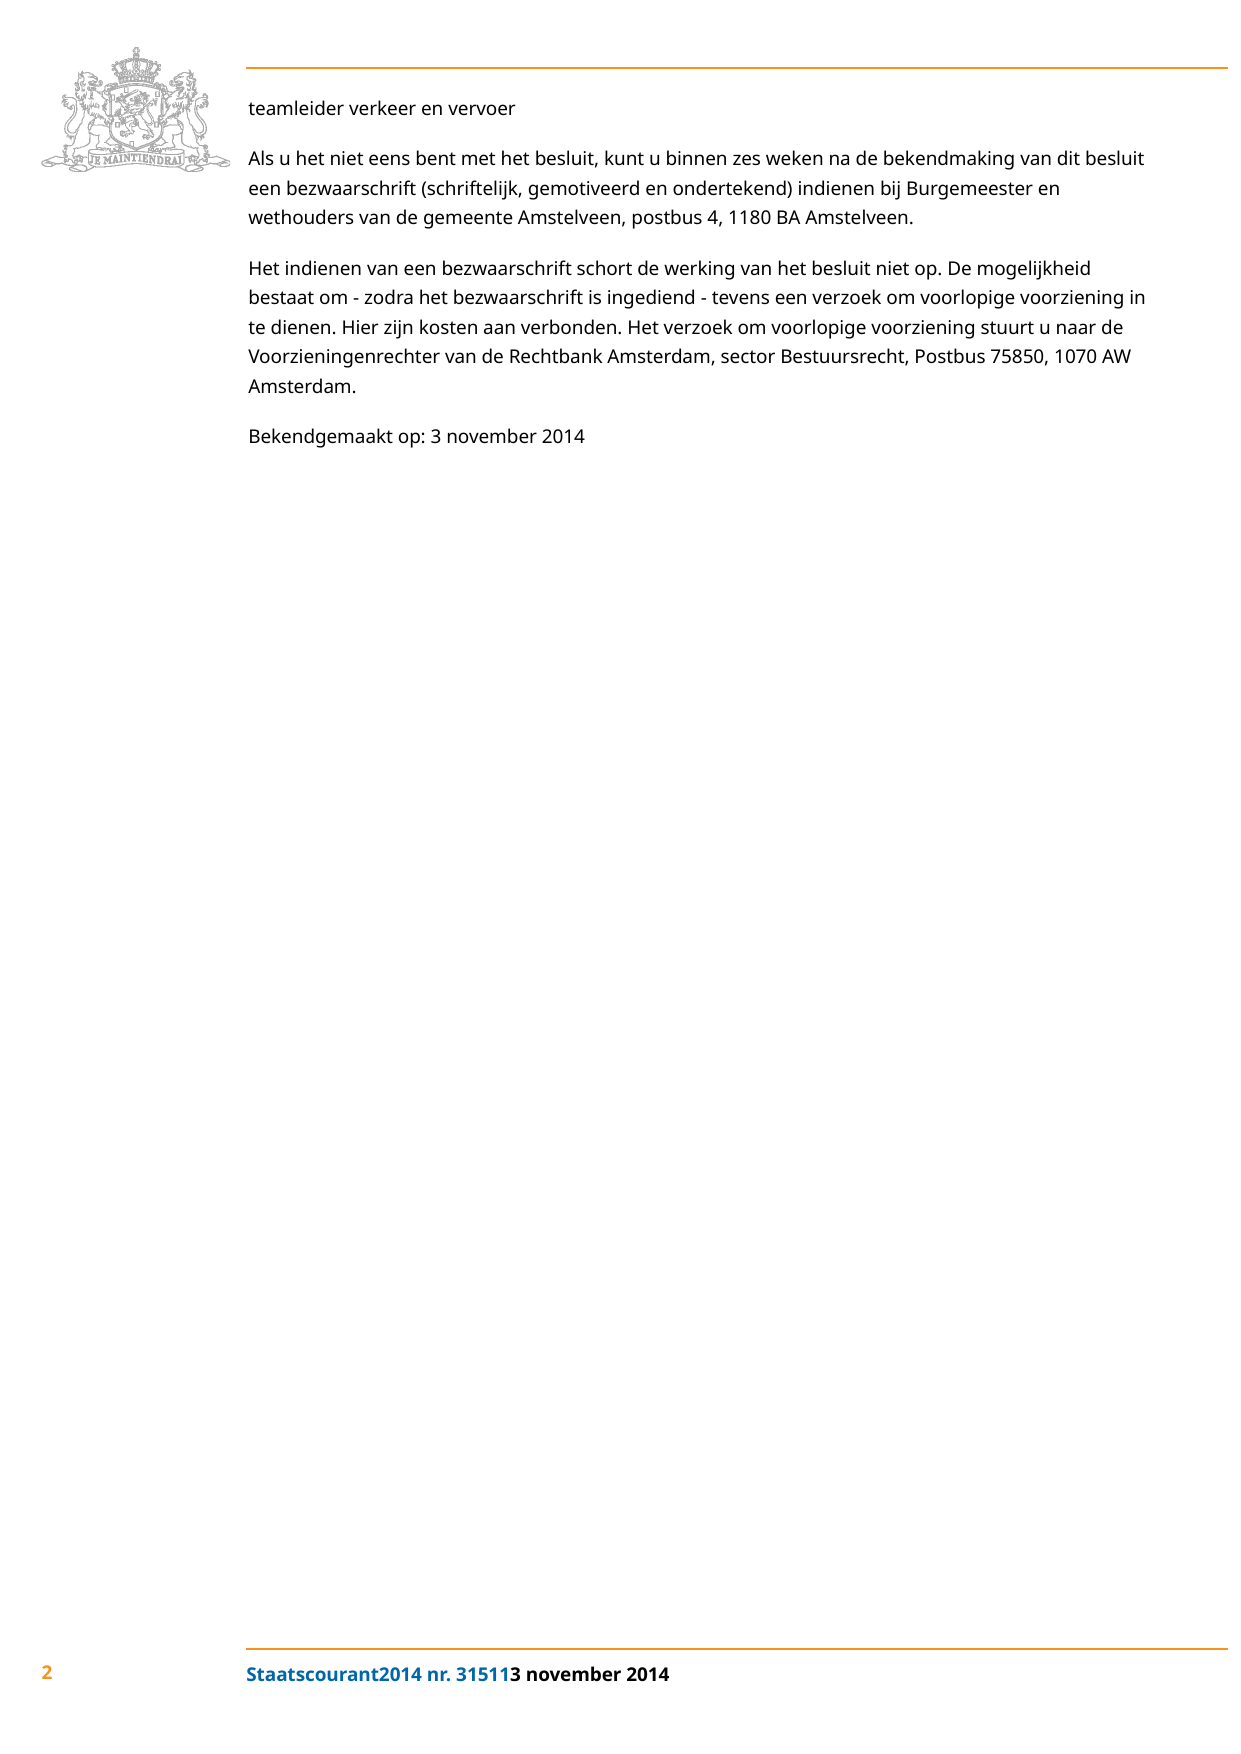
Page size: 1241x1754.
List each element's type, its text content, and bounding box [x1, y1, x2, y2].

text teamleider verkeer en vervoer [248, 95, 1152, 121]
text Als u het niet eens bent met het besluit, kunt u binnen zes weken na de bekendmaking van dit besluit een bezwaarschrift (schriftelijk, gemotiveerd en ondertekend) indienen bij Burgemeester en wethouders van de gemeente Amstelveen, postbus 4, 1180 BA Amstelveen. [248, 145, 1152, 230]
picture [41, 47, 231, 172]
text Bekendgemaakt op: 3 november 2014 [248, 423, 1152, 449]
text Het indienen van een bezwaarschrift schort de werking van het besluit niet op. De mogelijkheid bestaat om - zodra het bezwaarschrift is ingediend - tevens een verzoek om voorlopige voorziening in te dienen. Hier zijn kosten aan verbonden. Het verzoek om voorlopige voorziening stuurt u naar de Voorzieningenrechter van de Rechtbank Amsterdam, sector Bestuursrecht, Postbus 75850, 1070 AW Amsterdam. [248, 255, 1152, 399]
